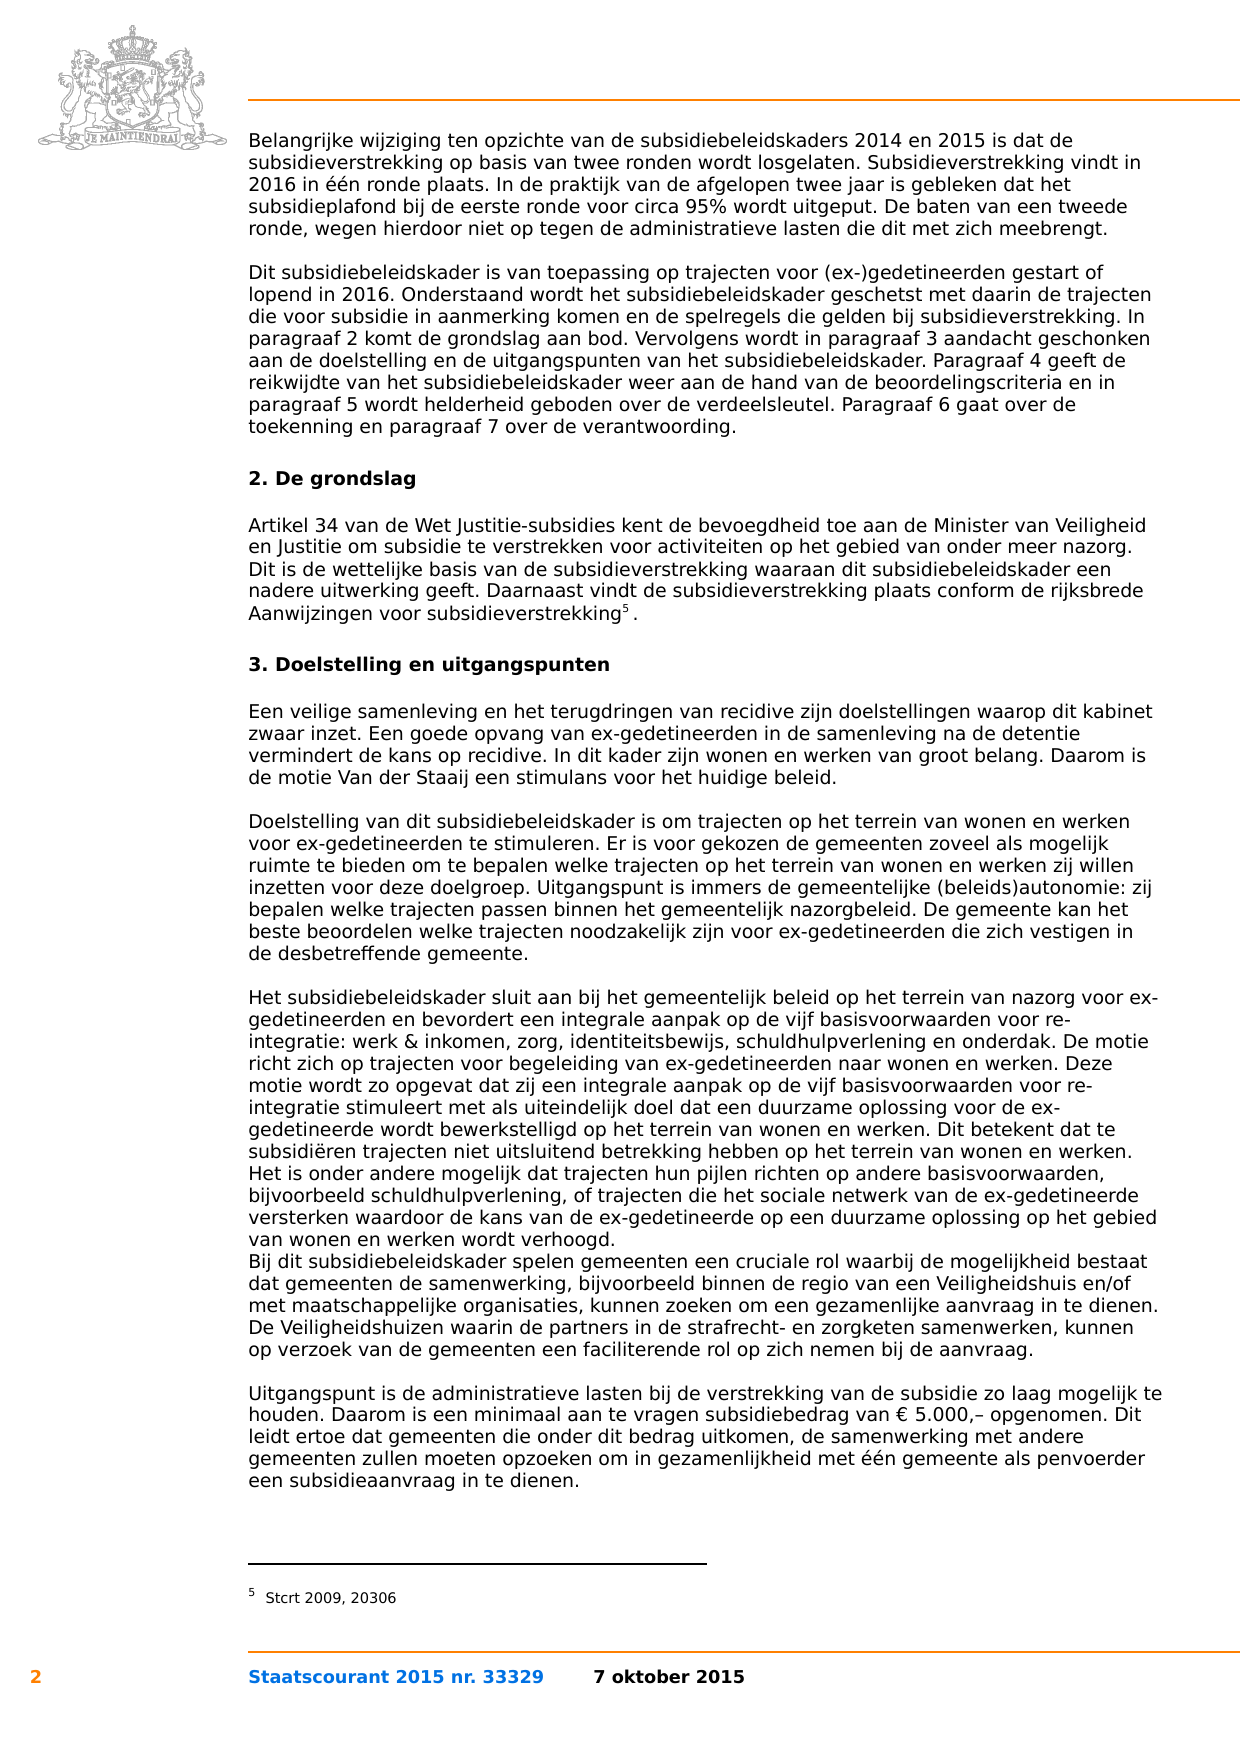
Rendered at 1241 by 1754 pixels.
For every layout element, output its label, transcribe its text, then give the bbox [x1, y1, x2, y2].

text Stcrt 2009, 20306 [248, 1586, 1163, 1608]
subtitle 3. Doelstelling en uitgangspunten [248, 654, 1163, 676]
text Doelstelling van dit subsidiebeleidskader is om trajecten op het terrein van wonen en werken voor ex-gedetineerden te stimuleren. Er is voor gekozen de gemeenten zoveel als mogelijk ruimte te bieden om te bepalen welke trajecten op het terrein van wonen en werken zij willen inzetten voor deze doelgroep. Uitgangspunt is immers de gemeentelijke (beleids)autonomie: zij bepalen welke trajecten passen binnen het gemeentelijk nazorgbeleid. De gemeente kan het beste beoordelen welke trajecten noodzakelijk zijn voor ex-gedetineerden die zich vestigen in de desbetreffende gemeente. [248, 811, 1163, 965]
text Bij dit subsidiebeleidskader spelen gemeenten een cruciale rol waarbij de mogelijkheid bestaat dat gemeenten de samenwerking, bijvoorbeeld binnen de regio van een Veiligheidshuis en/of met maatschappelijke organisaties, kunnen zoeken om een gezamenlijke aanvraag in te dienen. De Veiligheidshuizen waarin de partners in de strafrecht- en zorgketen samenwerken, kunnen op verzoek van de gemeenten een faciliterende rol op zich nemen bij de aanvraag. [248, 1251, 1163, 1361]
text Belangrijke wijziging ten opzichte van de subsidiebeleidskaders 2014 en 2015 is dat de subsidieverstrekking op basis van twee ronden wordt losgelaten. Subsidieverstrekking vindt in 2016 in één ronde plaats. In de praktijk van de afgelopen twee jaar is gebleken dat het subsidieplafond bij de eerste ronde voor circa 95% wordt uitgeput. De baten van een tweede ronde, wegen hierdoor niet op tegen de administratieve lasten die dit met zich meebrengt. [248, 130, 1163, 240]
subtitle 2. De grondslag [248, 467, 1163, 489]
text Een veilige samenleving en het terugdringen van recidive zijn doelstellingen waarop dit kabinet zwaar inzet. Een goede opvang van ex-gedetineerden in de samenleving na de detentie vermindert de kans op recidive. In dit kader zijn wonen en werken van groot belang. Daarom is de motie Van der Staaij een stimulans voor het huidige beleid. [248, 701, 1163, 789]
text Uitgangspunt is de administratieve lasten bij de verstrekking van de subsidie zo laag mogelijk te houden. Daarom is een minimaal aan te vragen subsidiebedrag van € 5.000,– opgenomen. Dit leidt ertoe dat gemeenten die onder dit bedrag uitkomen, de samenwerking met andere gemeenten zullen moeten opzoeken om in gezamenlijkheid met één gemeente als penvoerder een subsidieaanvraag in te dienen. [248, 1382, 1163, 1492]
text Artikel 34 van de Wet Justitie-subsidies kent de bevoegdheid toe aan de Minister van Veiligheid en Justitie om subsidie te verstrekken voor activiteiten op het gebied van onder meer nazorg. Dit is de wettelijke basis van de subsidieverstrekking waaraan dit subsidiebeleidskader een nadere uitwerking geeft. Daarnaast vindt de subsidieverstrekking plaats conform de rijksbrede Aanwijzingen voor subsidieverstrekking. [248, 514, 1163, 624]
picture [38, 25, 227, 150]
text Dit subsidiebeleidskader is van toepassing op trajecten voor (ex-)gedetineerden gestart of lopend in 2016. Onderstaand wordt het subsidiebeleidskader geschetst met daarin de trajecten die voor subsidie in aanmerking komen en de spelregels die gelden bij subsidieverstrekking. In paragraaf 2 komt de grondslag aan bod. Vervolgens wordt in paragraaf 3 aandacht geschonken aan de doelstelling en de uitgangspunten van het subsidiebeleidskader. Paragraaf 4 geeft de reikwijdte van het subsidiebeleidskader weer aan de hand van de beoordelingscriteria en in paragraaf 5 wordt helderheid geboden over de verdeelsleutel. Paragraaf 6 gaat over de toekenning en paragraaf 7 over de verantwoording. [248, 262, 1163, 437]
text Het subsidiebeleidskader sluit aan bij het gemeentelijk beleid op het terrein van nazorg voor ex-gedetineerden en bevordert een integrale aanpak op de vijf basisvoorwaarden voor re-integratie: werk & inkomen, zorg, identiteitsbewijs, schuldhulpverlening en onderdak. De motie richt zich op trajecten voor begeleiding van ex-gedetineerden naar wonen en werken. Deze motie wordt zo opgevat dat zij een integrale aanpak op de vijf basisvoorwaarden voor re-integratie stimuleert met als uiteindelijk doel dat een duurzame oplossing voor de ex-gedetineerde wordt bewerkstelligd op het terrein van wonen en werken. Dit betekent dat te subsidiëren trajecten niet uitsluitend betrekking hebben op het terrein van wonen en werken. Het is onder andere mogelijk dat trajecten hun pijlen richten op andere basisvoorwaarden, bijvoorbeeld schuldhulpverlening, of trajecten die het sociale netwerk van de ex-gedetineerde versterken waardoor de kans van de ex-gedetineerde op een duurzame oplossing op het gebied van wonen en werken wordt verhoogd. [248, 987, 1163, 1251]
